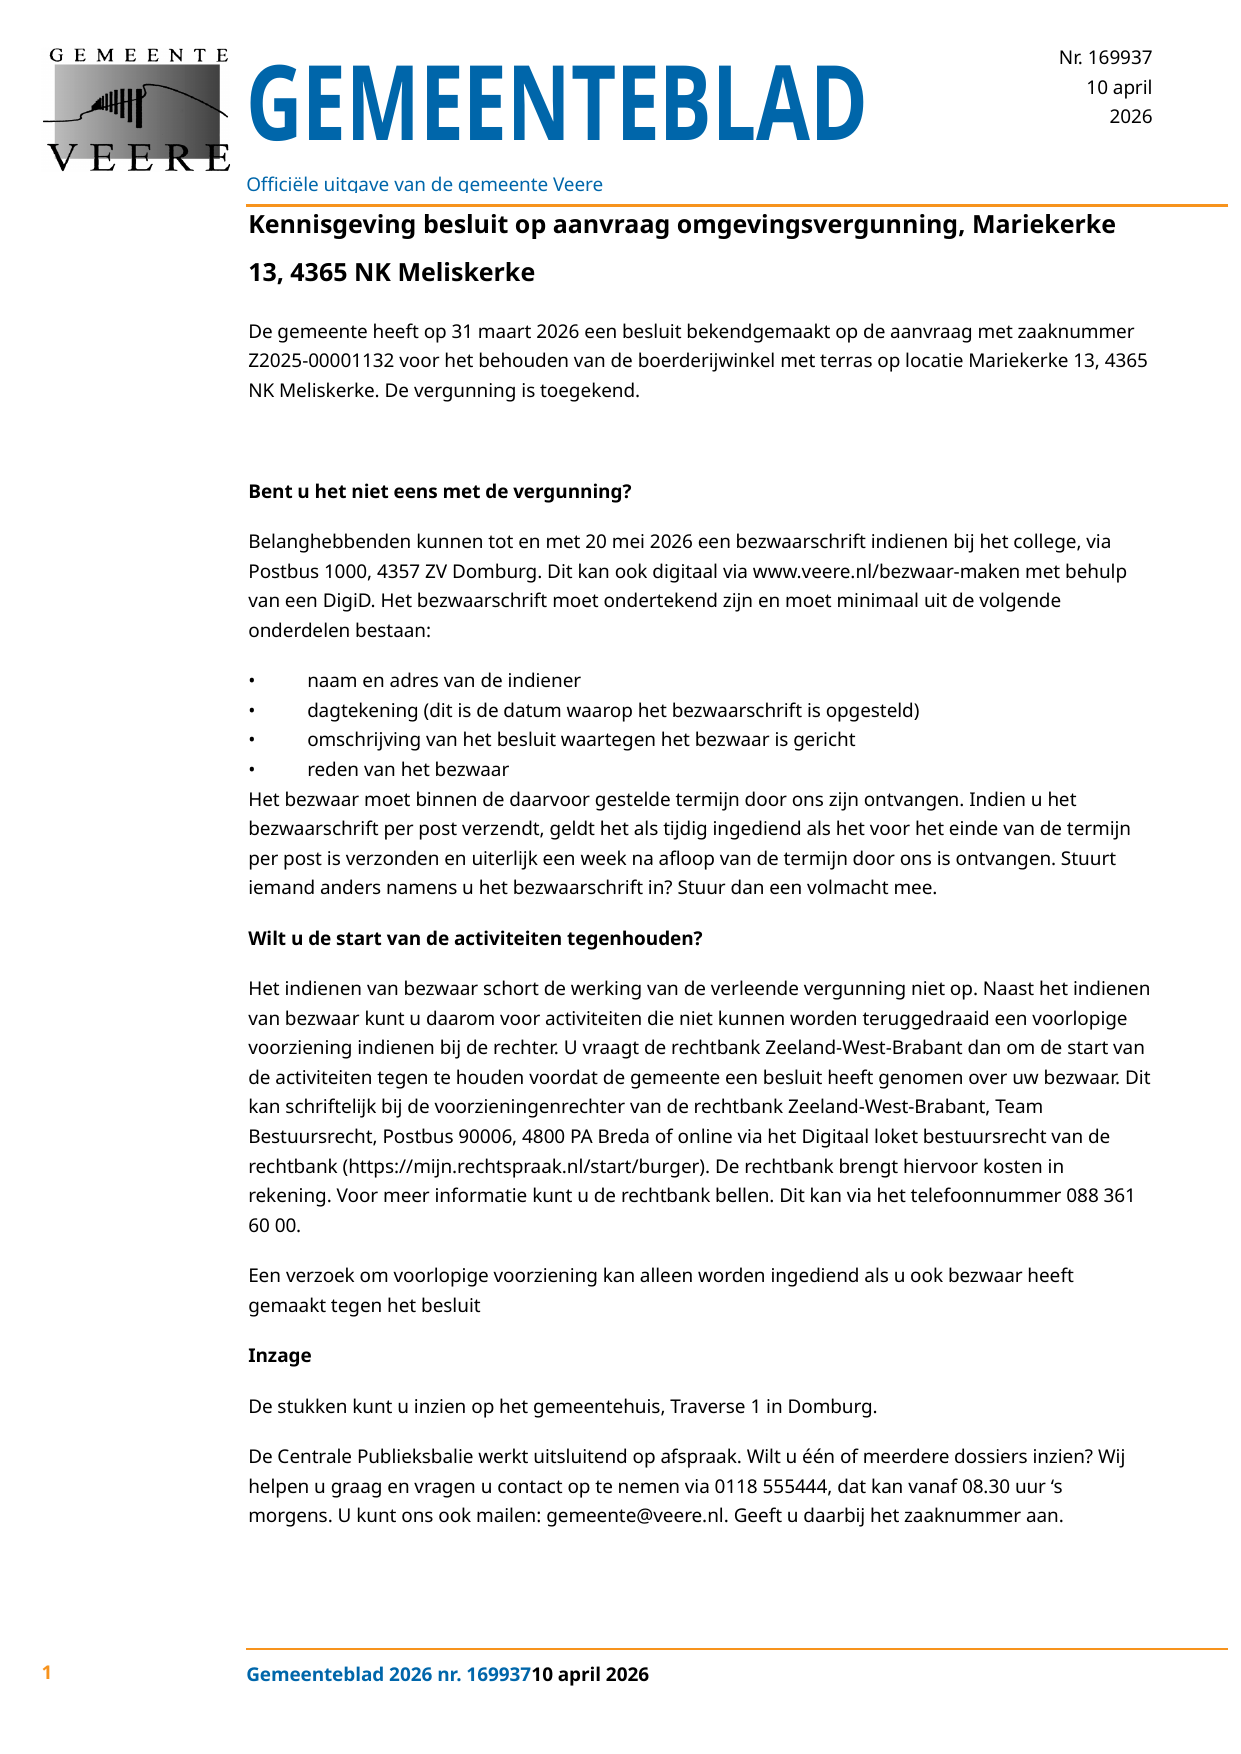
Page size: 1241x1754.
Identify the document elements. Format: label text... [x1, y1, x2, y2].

text Wilt u de start van de activiteiten tegenhouden? [248, 925, 1152, 951]
text De stukken kunt u inzien op het gemeentehuis, Traverse 1 in Domburg. [248, 1393, 1152, 1419]
list naam en adres van de indiener [248, 667, 1152, 693]
text Het bezwaar moet binnen de daarvoor gestelde termijn door ons zijn ontvangen. Indien u het bezwaarschrift per post verzendt, geldt het als tijdig ingediend als het voor het einde van de termijn per post is verzonden en uiterlijk een week na afloop van de termijn door ons is ontvangen. Stuurt iemand anders namens u het bezwaarschrift in? Stuur dan een volmacht mee. [248, 786, 1152, 900]
text Kennisgeving besluit op aanvraag omgevingsvergunning, Mariekerke 13, 4365 NK Meliskerke [248, 207, 1152, 288]
text Een verzoek om voorlopige voorziening kan alleen worden ingediend als u ook bezwaar heeft gemaakt tegen het besluit [248, 1262, 1152, 1318]
text De gemeente heeft op 31 maart 2026 een besluit bekendgemaakt op de aanvraag met zaaknummer Z2025-00001132 voor het behouden van de boerderijwinkel met terras op locatie Mariekerke 13, 4365 NK Meliskerke. De vergunning is toegekend. [248, 318, 1152, 403]
text Inzage [248, 1342, 1152, 1368]
text Bent u het niet eens met de vergunning? [248, 478, 1152, 504]
list reden van het bezwaar [248, 756, 1152, 782]
list dagtekening (dit is de datum waarop het bezwaarschrift is opgesteld) [248, 697, 1152, 723]
list omschrijving van het besluit waartegen het bezwaar is gericht [248, 727, 1152, 752]
text Belanghebbenden kunnen tot en met 20 mei 2026 een bezwaarschrift indienen bij het college, via Postbus 1000, 4357 ZV Domburg. Dit kan ook digitaal via www.veere.nl/bezwaar-maken met behulp van een DigiD. Het bezwaarschrift moet ondertekend zijn en moet minimaal uit de volgende onderdelen bestaan: [248, 528, 1152, 643]
text Het indienen van bezwaar schort de werking van de verleende vergunning niet op. Naast het indienen van bezwaar kunt u daarom voor activiteiten die niet kunnen worden teruggedraaid een voorlopige voorziening indienen bij de rechter. U vraagt de rechtbank Zeeland-West-Brabant dan om de start van de activiteiten tegen te houden voordat de gemeente een besluit heeft genomen over uw bezwaar. Dit kan schriftelijk bij de voorzieningenrechter van de rechtbank Zeeland-West-Brabant, Team Bestuursrecht, Postbus 90006, 4800 PA Breda of online via het Digitaal loket bestuursrecht van de rechtbank (https://mijn.rechtspraak.nl/start/burger). De rechtbank brengt hiervoor kosten in rekening. Voor meer informatie kunt u de rechtbank bellen. Dit kan via het telefoonnummer 088 361 60 00. [248, 975, 1152, 1238]
text De Centrale Publieksbalie werkt uitsluitend op afspraak. Wilt u één of meerdere dossiers inzien? Wij helpen u graag en vragen u contact op te nemen via 0118 555444, dat kan vanaf 08.30 uur ‘s morgens. U kunt ons ook mailen: gemeente@veere.nl. Geeft u daarbij het zaaknummer aan. [248, 1443, 1152, 1528]
picture [41, 47, 231, 172]
